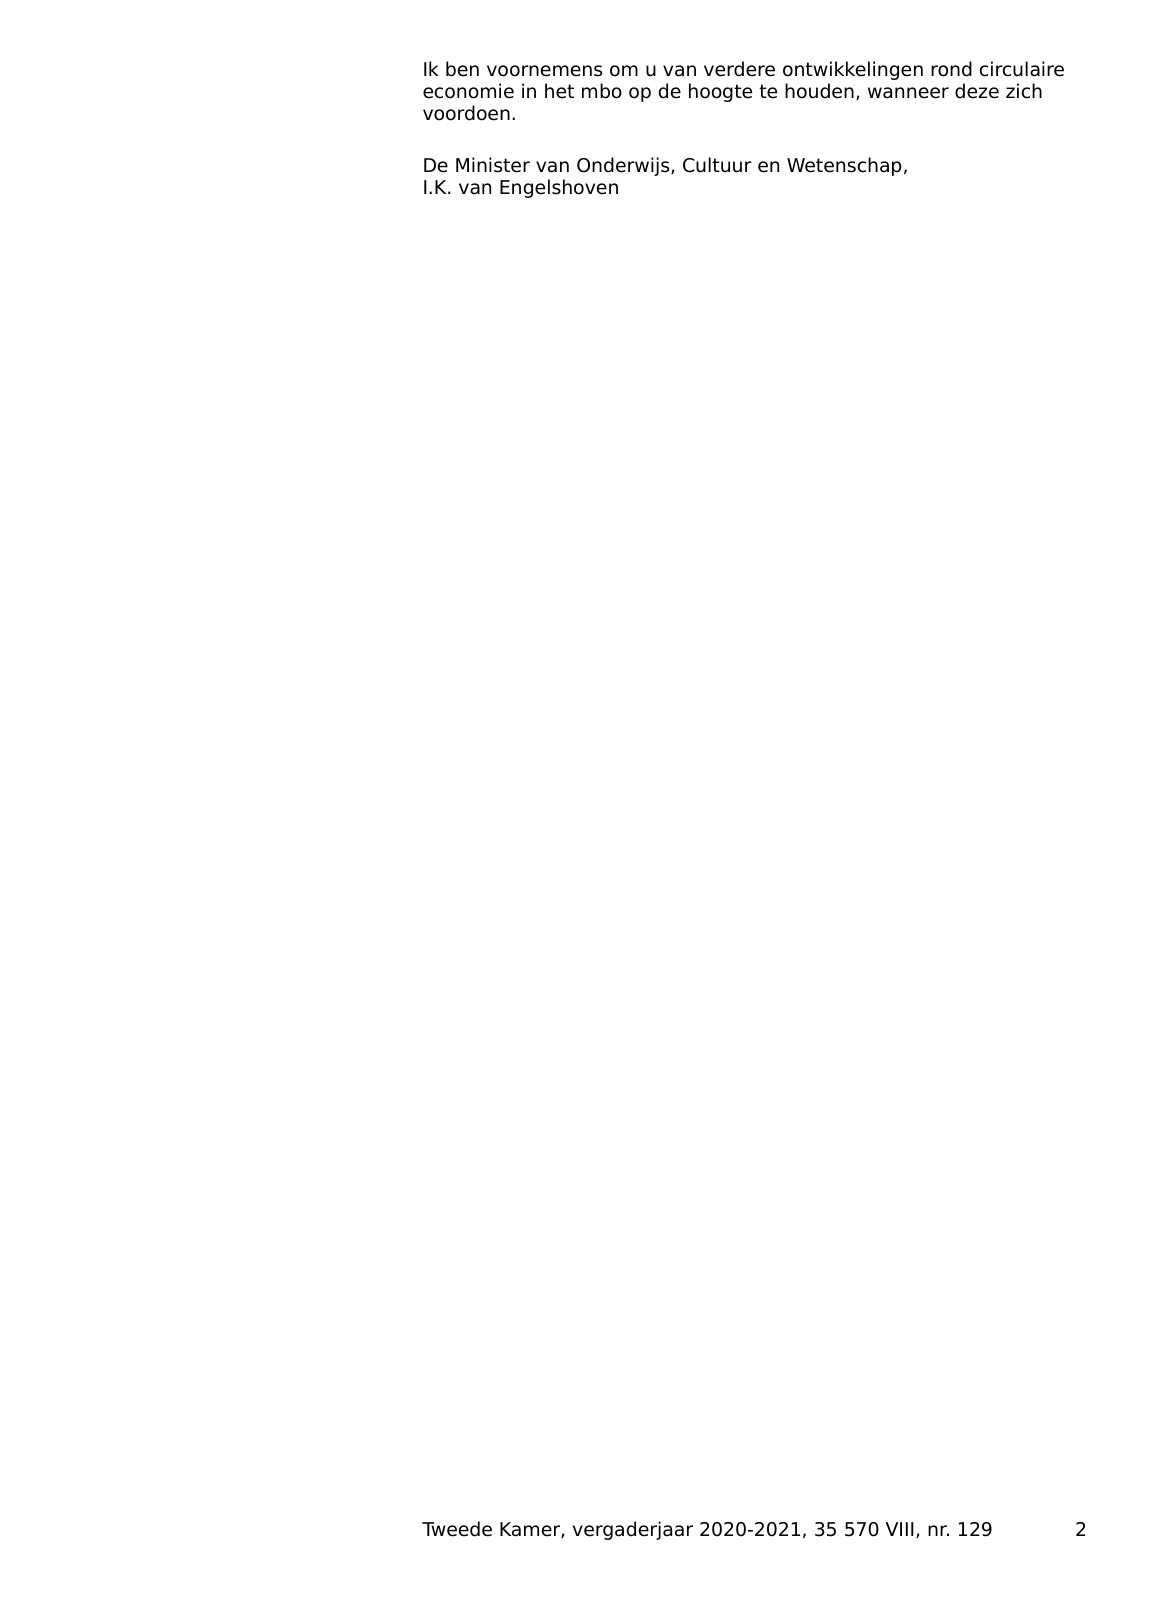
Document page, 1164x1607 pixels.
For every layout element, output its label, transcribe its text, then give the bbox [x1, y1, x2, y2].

text De Minister van Onderwijs, Cultuur en Wetenschap, I.K. van Engelshoven [422, 155, 1087, 199]
text Ik ben voornemens om u van verdere ontwikkelingen rond circulaire economie in het mbo op de hoogte te houden, wanneer deze zich voordoen. [422, 59, 1087, 125]
